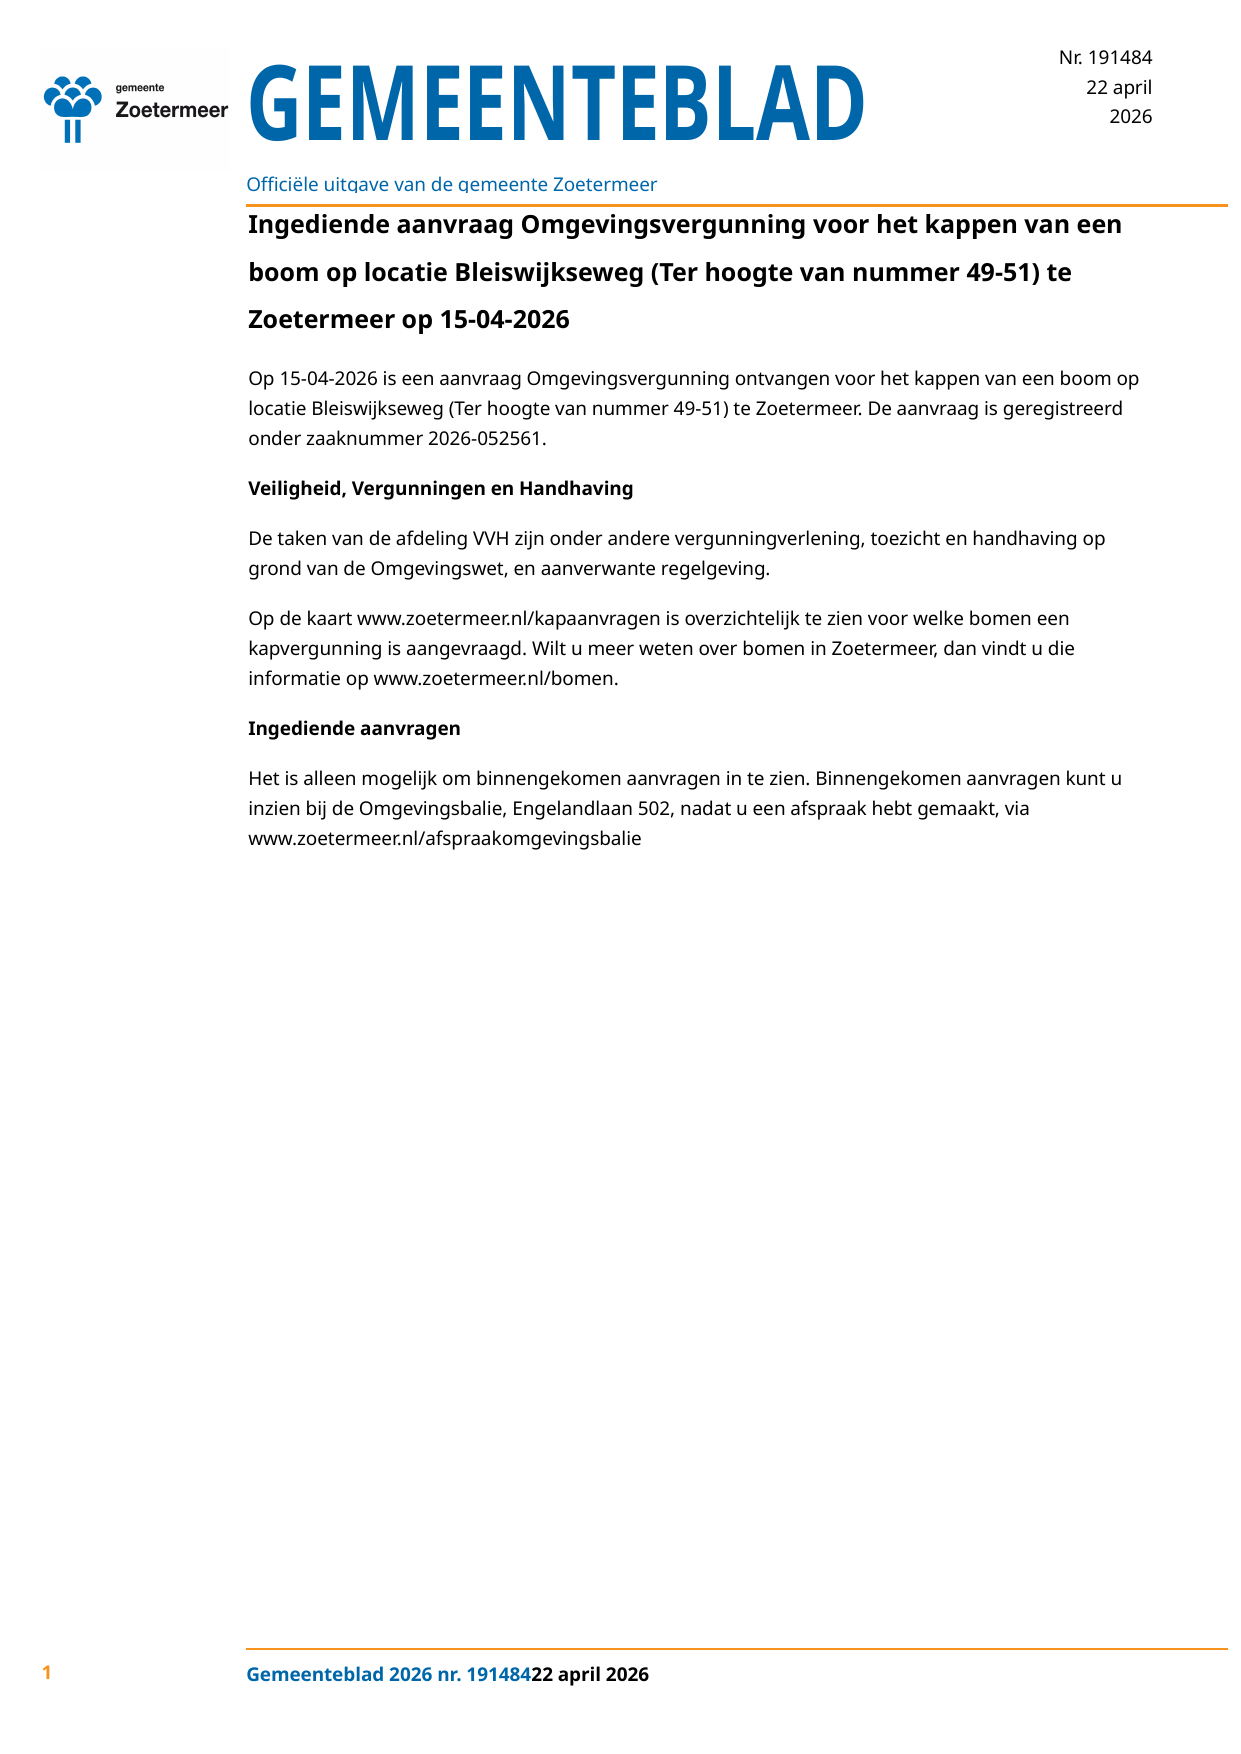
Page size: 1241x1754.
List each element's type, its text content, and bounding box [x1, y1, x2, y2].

text De taken van de afdeling VVH zijn onder andere vergunningverlening, toezicht en handhaving op grond van de Omgevingswet, en aanverwante regelgeving. [248, 526, 1152, 581]
text Ingediende aanvraag Omgevingsvergunning voor het kappen van een boom op locatie Bleiswijkseweg (Ter hoogte van nummer 49-51) te Zoetermeer op 15-04-2026 [248, 207, 1152, 336]
text Het is alleen mogelijk om binnengekomen aanvragen in te zien. Binnengekomen aanvragen kunt u inzien bij de Omgevingsbalie, Engelandlaan 502, nadat u een afspraak hebt gemaakt, via www.zoetermeer.nl/afspraakomgevingsbalie [248, 766, 1152, 850]
picture [41, 47, 231, 172]
text Op 15-04-2026 is een aanvraag Omgevingsvergunning ontvangen voor het kappen van een boom op locatie Bleiswijkseweg (Ter hoogte van nummer 49-51) te Zoetermeer. De aanvraag is geregistreerd onder zaaknummer 2026-052561. [248, 366, 1152, 450]
text Ingediende aanvragen [248, 715, 1152, 741]
text Op de kaart www.zoetermeer.nl/kapaanvragen is overzichtelijk te zien voor welke bomen een kapvergunning is aangevraagd. Wilt u meer weten over bomen in Zoetermeer, dan vindt u die informatie op www.zoetermeer.nl/bomen. [248, 606, 1152, 690]
text Veiligheid, Vergunningen en Handhaving [248, 475, 1152, 501]
